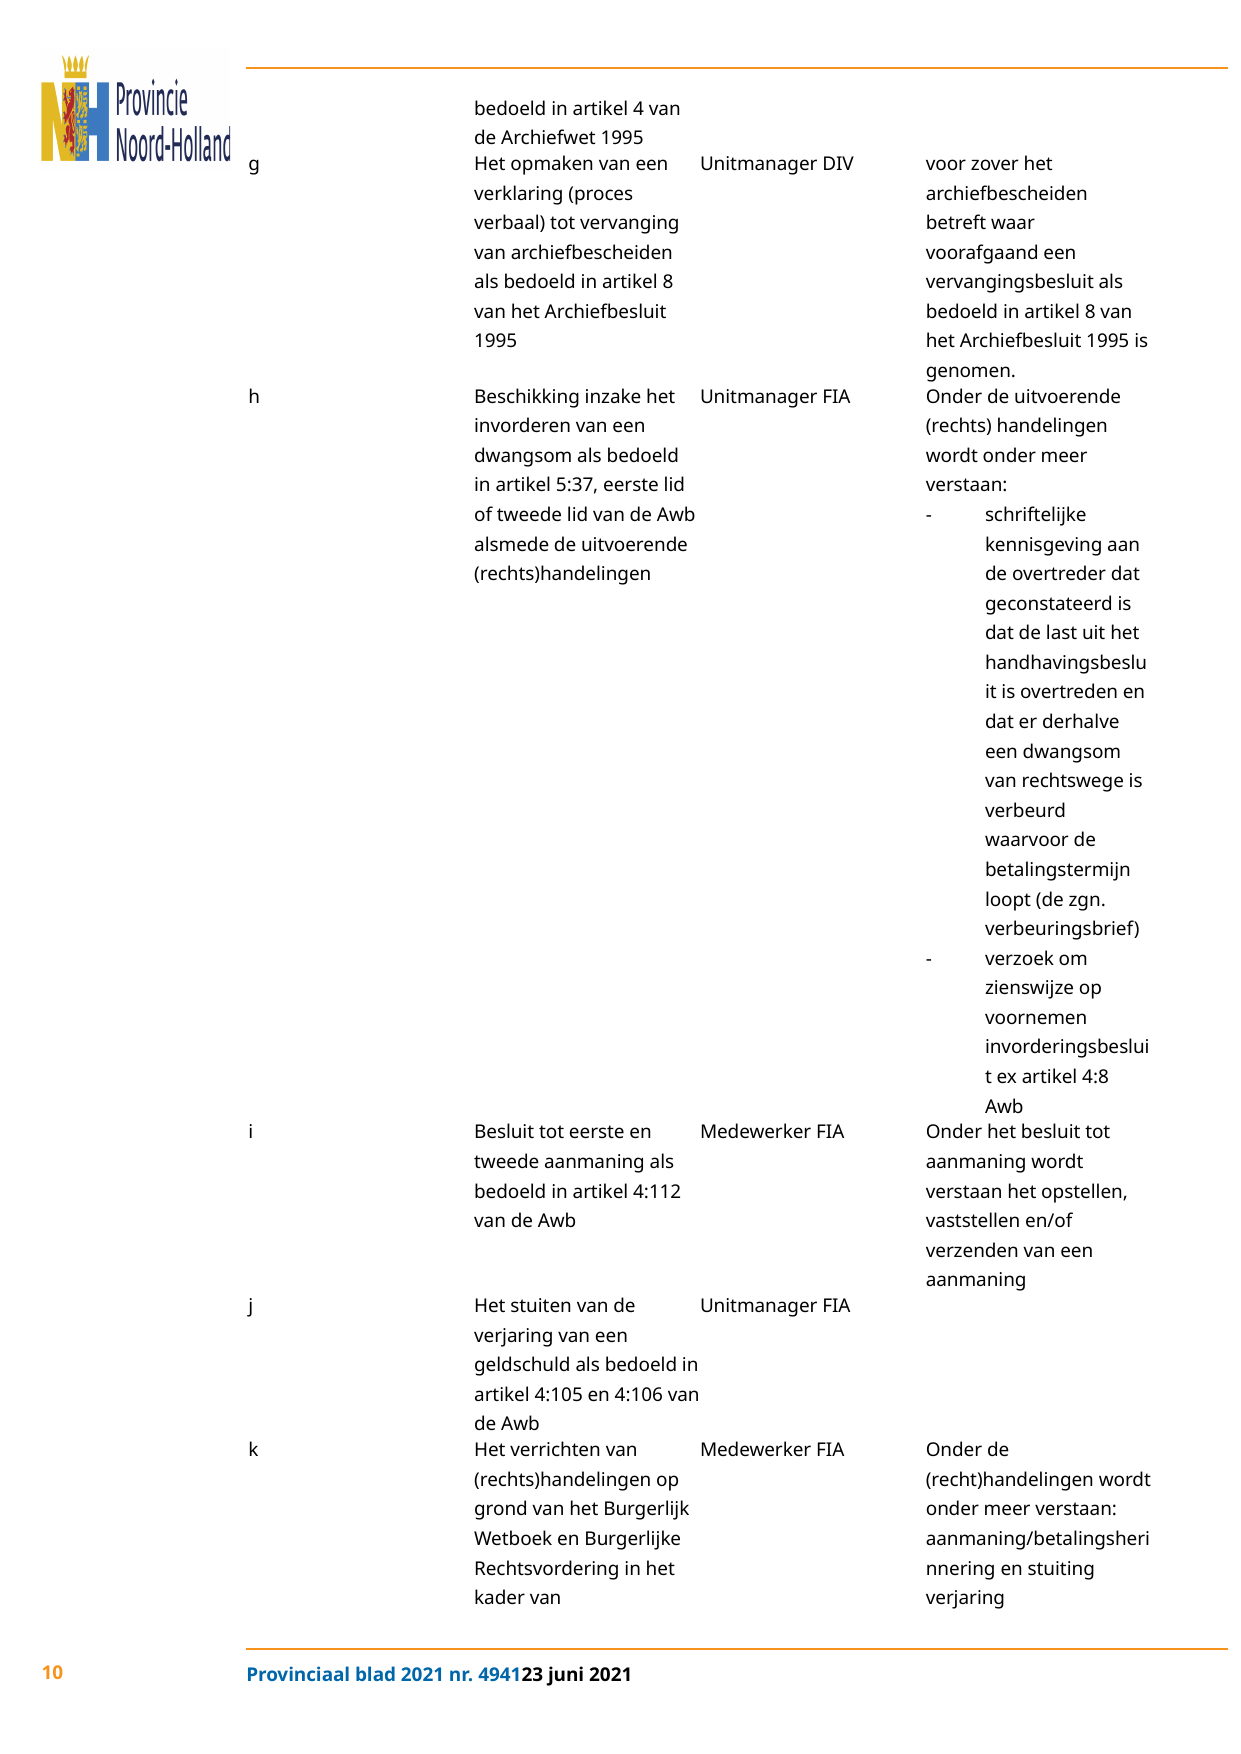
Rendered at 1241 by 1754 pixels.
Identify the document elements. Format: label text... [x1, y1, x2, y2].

table_cell g [248, 150, 474, 383]
table_cell Unitmanager FIA [700, 1292, 926, 1436]
table_cell Beschikking inzake het invorderen van een dwangsom als bedoeld in artikel 5:37, eerste lid of tweede lid van de Awb alsmede de uitvoerende (rechts)handelingen [474, 383, 700, 1119]
table_cell Unitmanager FIA [700, 383, 926, 1119]
table_cell Unitmanager DIV [700, 150, 926, 383]
table_cell Het verrichten van (rechts)handelingen op grond van het Burgerlijk Wetboek en Burgerlijke Rechtsvordering in het kader van [474, 1436, 700, 1610]
table_cell Medewerker FIA [700, 1119, 926, 1292]
table_cell Onder het besluit tot aanmaning wordt verstaan het opstellen, vaststellen en/of verzenden van een aanmaning [926, 1119, 1152, 1292]
table_cell [926, 1292, 1152, 1436]
table_cell bedoeld in artikel 4 van de Archiefwet 1995 [474, 95, 700, 150]
table_cell k [248, 1436, 474, 1610]
table_cell voor zover het archiefbescheiden betreft waar voorafgaand een vervangingsbesluit als bedoeld in artikel 8 van het Archiefbesluit 1995 is genomen. [926, 150, 1152, 383]
table_cell Het stuiten van de verjaring van een geldschuld als bedoeld in artikel 4:105 en 4:106 van de Awb [474, 1292, 700, 1436]
table_cell h [248, 383, 474, 1119]
picture [41, 47, 231, 172]
table_cell Besluit tot eerste en tweede aanmaning als bedoeld in artikel 4:112 van de Awb [474, 1119, 700, 1292]
table_cell i [248, 1119, 474, 1292]
table_cell Onder de (recht)handelingen wordt onder meer verstaan: aanmaning/betalingsherinnering en stuiting verjaring [926, 1436, 1152, 1610]
table_cell [926, 95, 1152, 150]
table_cell [700, 95, 926, 150]
table_cell Onder de uitvoerende (rechts) handelingen wordt onder meer verstaan: schriftelijke kennisgeving aan de overtreder dat geconstateerd is dat de last uit het handhavingsbesluit is overtreden en dat er derhalve een dwangsom van rechtswege is verbeurd waarvoor de betalingstermijn loopt (de zgn. verbeuringsbrief) verzoek om zienswijze op voornemen invorderingsbesluit ex artikel 4:8 Awb [926, 383, 1152, 1119]
table_cell [248, 95, 474, 150]
table_cell j [248, 1292, 474, 1436]
table_cell Het opmaken van een verklaring (proces verbaal) tot vervanging van archiefbescheiden als bedoeld in artikel 8 van het Archiefbesluit 1995 [474, 150, 700, 383]
table_cell Medewerker FIA [700, 1436, 926, 1610]
